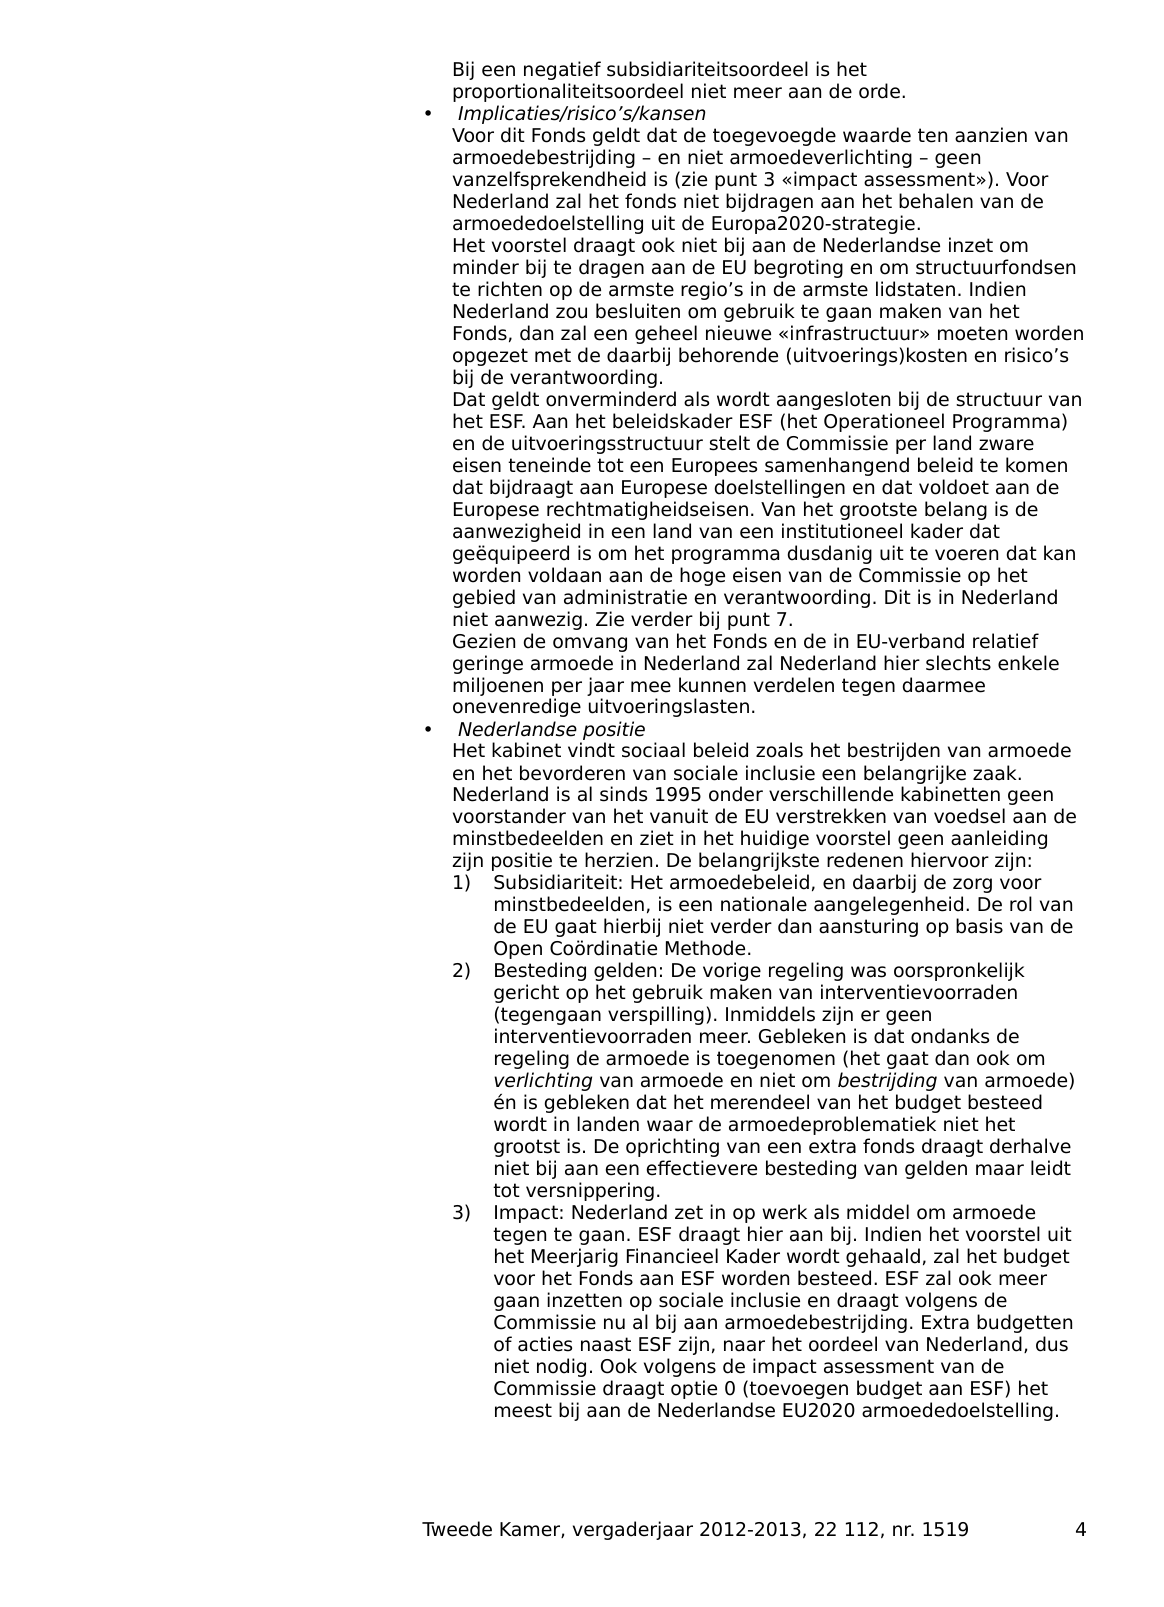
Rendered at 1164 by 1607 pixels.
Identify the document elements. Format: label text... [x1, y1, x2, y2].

text Bij een negatief subsidiariteitsoordeel is het proportionaliteitsoordeel niet meer aan de orde. [452, 59, 1087, 103]
text • Nederlandse positie [422, 718, 1087, 740]
text 2) Besteding gelden: De vorige regeling was oorspronkelijk gericht op het gebruik maken van interventievoorraden (tegengaan verspilling). Inmiddels zijn er geen interventievoorraden meer. Gebleken is dat ondanks de regeling de armoede is toegenomen (het gaat dan ook om verlichting van armoede en niet om bestrijding van armoede) én is gebleken dat het merendeel van het budget besteed wordt in landen waar de armoedeproblematiek niet het grootst is. De oprichting van een extra fonds draagt derhalve niet bij aan een effectievere besteding van gelden maar leidt tot versnippering. [452, 960, 1087, 1202]
text 1) Subsidiariteit: Het armoedebeleid, en daarbij de zorg voor minstbedeelden, is een nationale aangelegenheid. De rol van de EU gaat hierbij niet verder dan aansturing op basis van de Open Coördinatie Methode. [452, 872, 1087, 960]
text 3) Impact: Nederland zet in op werk als middel om armoede tegen te gaan. ESF draagt hier aan bij. Indien het voorstel uit het Meerjarig Financieel Kader wordt gehaald, zal het budget voor het Fonds aan ESF worden besteed. ESF zal ook meer gaan inzetten op sociale inclusie en draagt volgens de Commissie nu al bij aan armoedebestrijding. Extra budgetten of acties naast ESF zijn, naar het oordeel van Nederland, dus niet nodig. Ook volgens de impact assessment van de Commissie draagt optie 0 (toevoegen budget aan ESF) het meest bij aan de Nederlandse EU2020 armoededoelstelling. [452, 1202, 1087, 1422]
text • Implicaties/risico’s/kansen [422, 103, 1087, 125]
text Gezien de omvang van het Fonds en de in EU-verband relatief geringe armoede in Nederland zal Nederland hier slechts enkele miljoenen per jaar mee kunnen verdelen tegen daarmee onevenredige uitvoeringslasten. [452, 631, 1087, 718]
text Het voorstel draagt ook niet bij aan de Nederlandse inzet om minder bij te dragen aan de EU begroting en om structuurfondsen te richten op de armste regio’s in de armste lidstaten. Indien Nederland zou besluiten om gebruik te gaan maken van het Fonds, dan zal een geheel nieuwe «infrastructuur» moeten worden opgezet met de daarbij behorende (uitvoerings)kosten en risico’s bij de verantwoording. [452, 235, 1087, 389]
text Voor dit Fonds geldt dat de toegevoegde waarde ten aanzien van armoedebestrijding – en niet armoedeverlichting – geen vanzelfsprekendheid is (zie punt 3 «impact assessment»). Voor Nederland zal het fonds niet bijdragen aan het behalen van de armoededoelstelling uit de Europa2020-strategie. [452, 125, 1087, 235]
text Dat geldt onverminderd als wordt aangesloten bij de structuur van het ESF. Aan het beleidskader ESF (het Operationeel Programma) en de uitvoeringsstructuur stelt de Commissie per land zware eisen teneinde tot een Europees samenhangend beleid te komen dat bijdraagt aan Europese doelstellingen en dat voldoet aan de Europese rechtmatigheidseisen. Van het grootste belang is de aanwezigheid in een land van een institutioneel kader dat geëquipeerd is om het programma dusdanig uit te voeren dat kan worden voldaan aan de hoge eisen van de Commissie op het gebied van administratie en verantwoording. Dit is in Nederland niet aanwezig. Zie verder bij punt 7. [452, 389, 1087, 631]
text Het kabinet vindt sociaal beleid zoals het bestrijden van armoede en het bevorderen van sociale inclusie een belangrijke zaak. Nederland is al sinds 1995 onder verschillende kabinetten geen voorstander van het vanuit de EU verstrekken van voedsel aan de minstbedeelden en ziet in het huidige voorstel geen aanleiding zijn positie te herzien. De belangrijkste redenen hiervoor zijn: [452, 740, 1087, 872]
